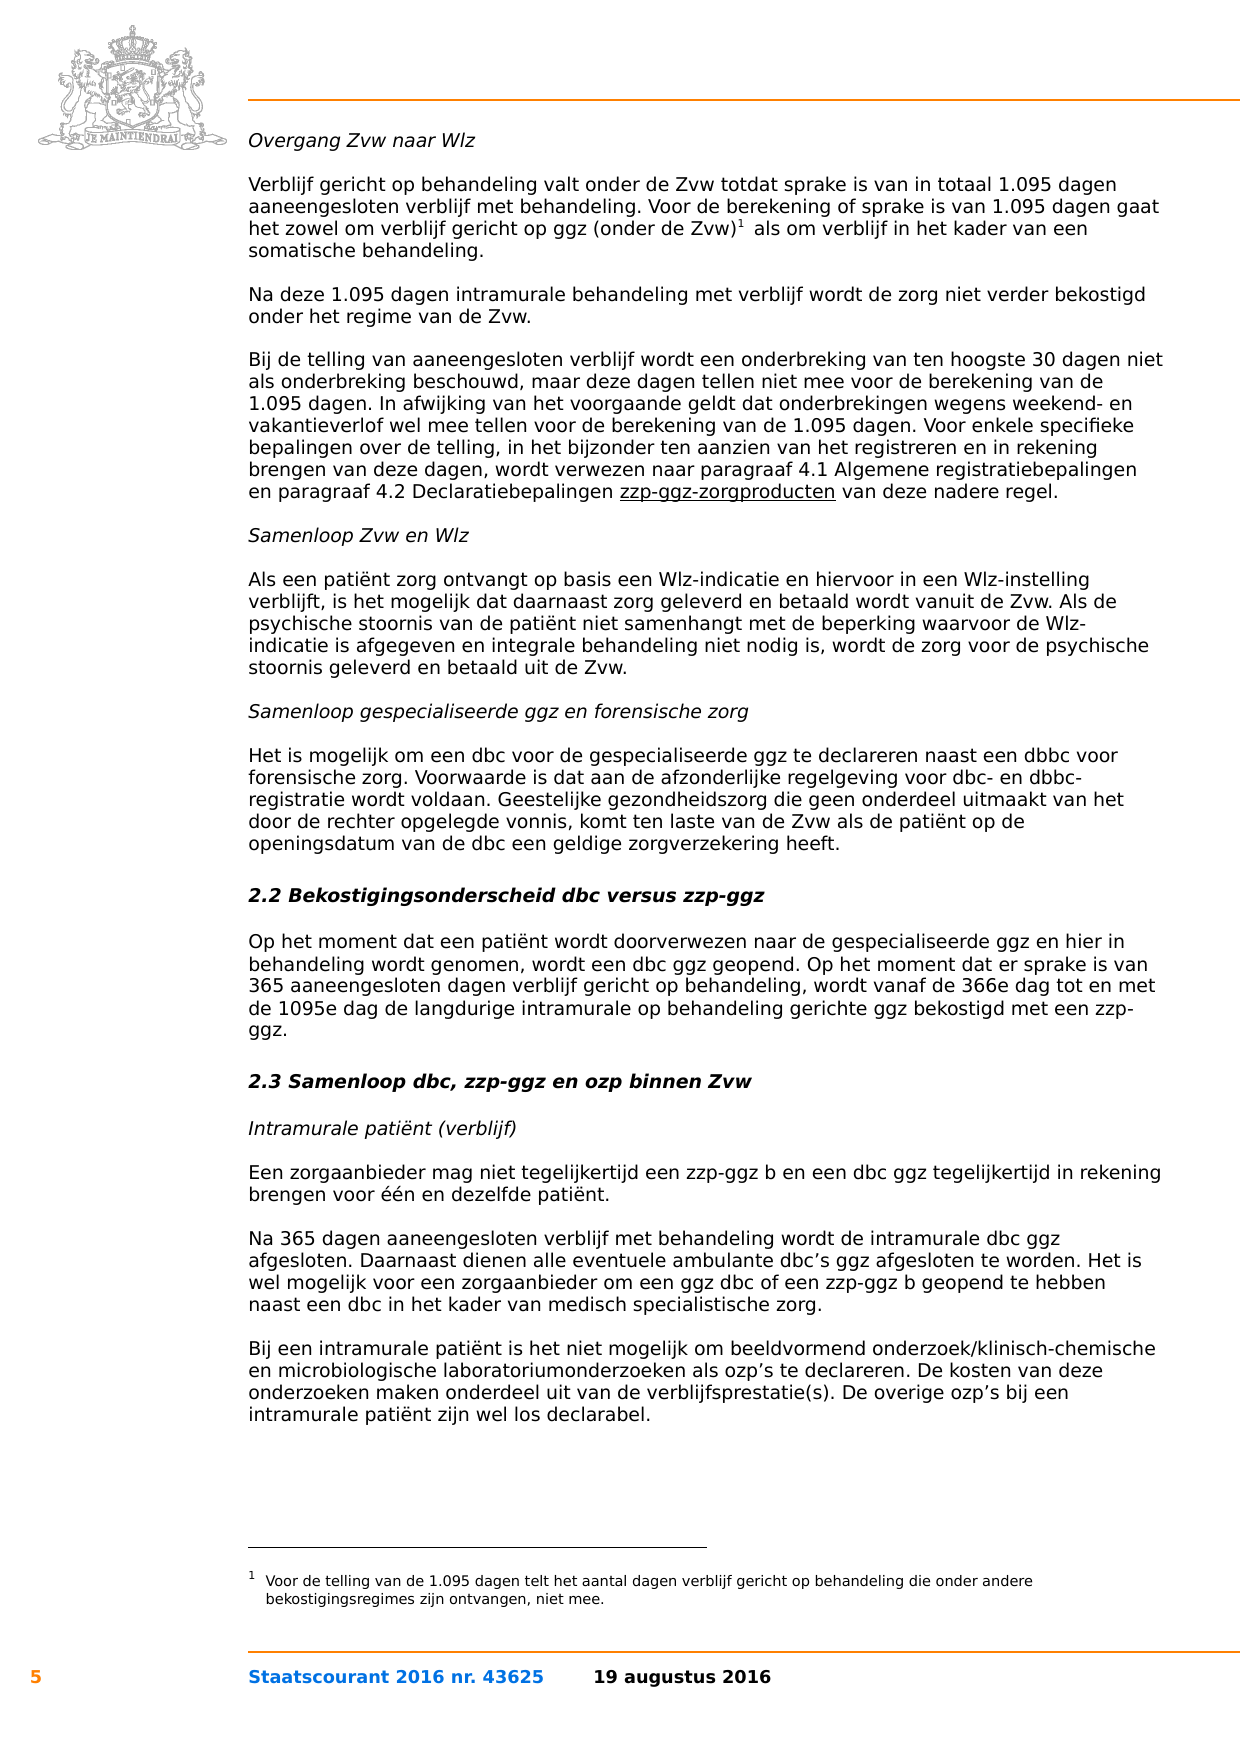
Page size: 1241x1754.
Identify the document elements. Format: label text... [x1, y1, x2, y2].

text Het is mogelijk om een dbc voor de gespecialiseerde ggz te declareren naast een dbbc voor forensische zorg. Voorwaarde is dat aan de afzonderlijke regelgeving voor dbc- en dbbc-registratie wordt voldaan. Geestelijke gezondheidszorg die geen onderdeel uitmaakt van het door de rechter opgelegde vonnis, komt ten laste van de Zvw als de patiënt op de openingsdatum van de dbc een geldige zorgverzekering heeft. [248, 744, 1163, 854]
text Na 365 dagen aaneengesloten verblijf met behandeling wordt de intramurale dbc ggz afgesloten. Daarnaast dienen alle eventuele ambulante dbc’s ggz afgesloten te worden. Het is wel mogelijk voor een zorgaanbieder om een ggz dbc of een zzp-ggz b geopend te hebben naast een dbc in het kader van medisch specialistische zorg. [248, 1228, 1163, 1316]
text Een zorgaanbieder mag niet tegelijkertijd een zzp-ggz b en een dbc ggz tegelijkertijd in rekening brengen voor één en dezelfde patiënt. [248, 1162, 1163, 1206]
subtitle 2.2 Bekostigingsonderscheid dbc versus zzp-ggz [248, 884, 1163, 906]
subtitle Samenloop Zvw en Wlz [248, 525, 1163, 547]
text Voor de telling van de 1.095 dagen telt het aantal dagen verblijf gericht op behandeling die onder andere bekostigingsregimes zijn ontvangen, niet mee. [248, 1569, 1163, 1608]
picture [38, 25, 227, 150]
text Bij een intramurale patiënt is het niet mogelijk om beeldvormend onderzoek/klinisch-chemische en microbiologische laboratoriumonderzoeken als ozp’s te declareren. De kosten van deze onderzoeken maken onderdeel uit van de verblijfsprestatie(s). De overige ozp’s bij een intramurale patiënt zijn wel los declarabel. [248, 1338, 1163, 1426]
subtitle Intramurale patiënt (verblijf) [248, 1118, 1163, 1140]
subtitle Overgang Zvw naar Wlz [248, 130, 1163, 152]
subtitle 2.3 Samenloop dbc, zzp-ggz en ozp binnen Zvw [248, 1071, 1163, 1093]
subtitle Samenloop gespecialiseerde ggz en forensische zorg [248, 701, 1163, 723]
text Op het moment dat een patiënt wordt doorverwezen naar de gespecialiseerde ggz en hier in behandeling wordt genomen, wordt een dbc ggz geopend. Op het moment dat er sprake is van 365 aaneengesloten dagen verblijf gericht op behandeling, wordt vanaf de 366e dag tot en met de 1095e dag de langdurige intramurale op behandeling gerichte ggz bekostigd met een zzp-ggz. [248, 931, 1163, 1041]
text Na deze 1.095 dagen intramurale behandeling met verblijf wordt de zorg niet verder bekostigd onder het regime van de Zvw. [248, 283, 1163, 327]
text Bij de telling van aaneengesloten verblijf wordt een onderbreking van ten hoogste 30 dagen niet als onderbreking beschouwd, maar deze dagen tellen niet mee voor de berekening van de 1.095 dagen. In afwijking van het voorgaande geldt dat onderbrekingen wegens weekend- en vakantieverlof wel mee tellen voor de berekening van de 1.095 dagen. Voor enkele specifieke bepalingen over de telling, in het bijzonder ten aanzien van het registreren en in rekening brengen van deze dagen, wordt verwezen naar paragraaf 4.1 Algemene registratiebepalingen en paragraaf 4.2 Declaratiebepalingen zzp-ggz-zorgproducten van deze nadere regel. [248, 349, 1163, 503]
text Verblijf gericht op behandeling valt onder de Zvw totdat sprake is van in totaal 1.095 dagen aaneengesloten verblijf met behandeling. Voor de berekening of sprake is van 1.095 dagen gaat het zowel om verblijf gericht op ggz (onder de Zvw) als om verblijf in het kader van een somatische behandeling. [248, 174, 1163, 262]
text Als een patiënt zorg ontvangt op basis een Wlz-indicatie en hiervoor in een Wlz-instelling verblijft, is het mogelijk dat daarnaast zorg geleverd en betaald wordt vanuit de Zvw. Als de psychische stoornis van de patiënt niet samenhangt met de beperking waarvoor de Wlz-indicatie is afgegeven en integrale behandeling niet nodig is, wordt de zorg voor de psychische stoornis geleverd en betaald uit de Zvw. [248, 569, 1163, 679]
